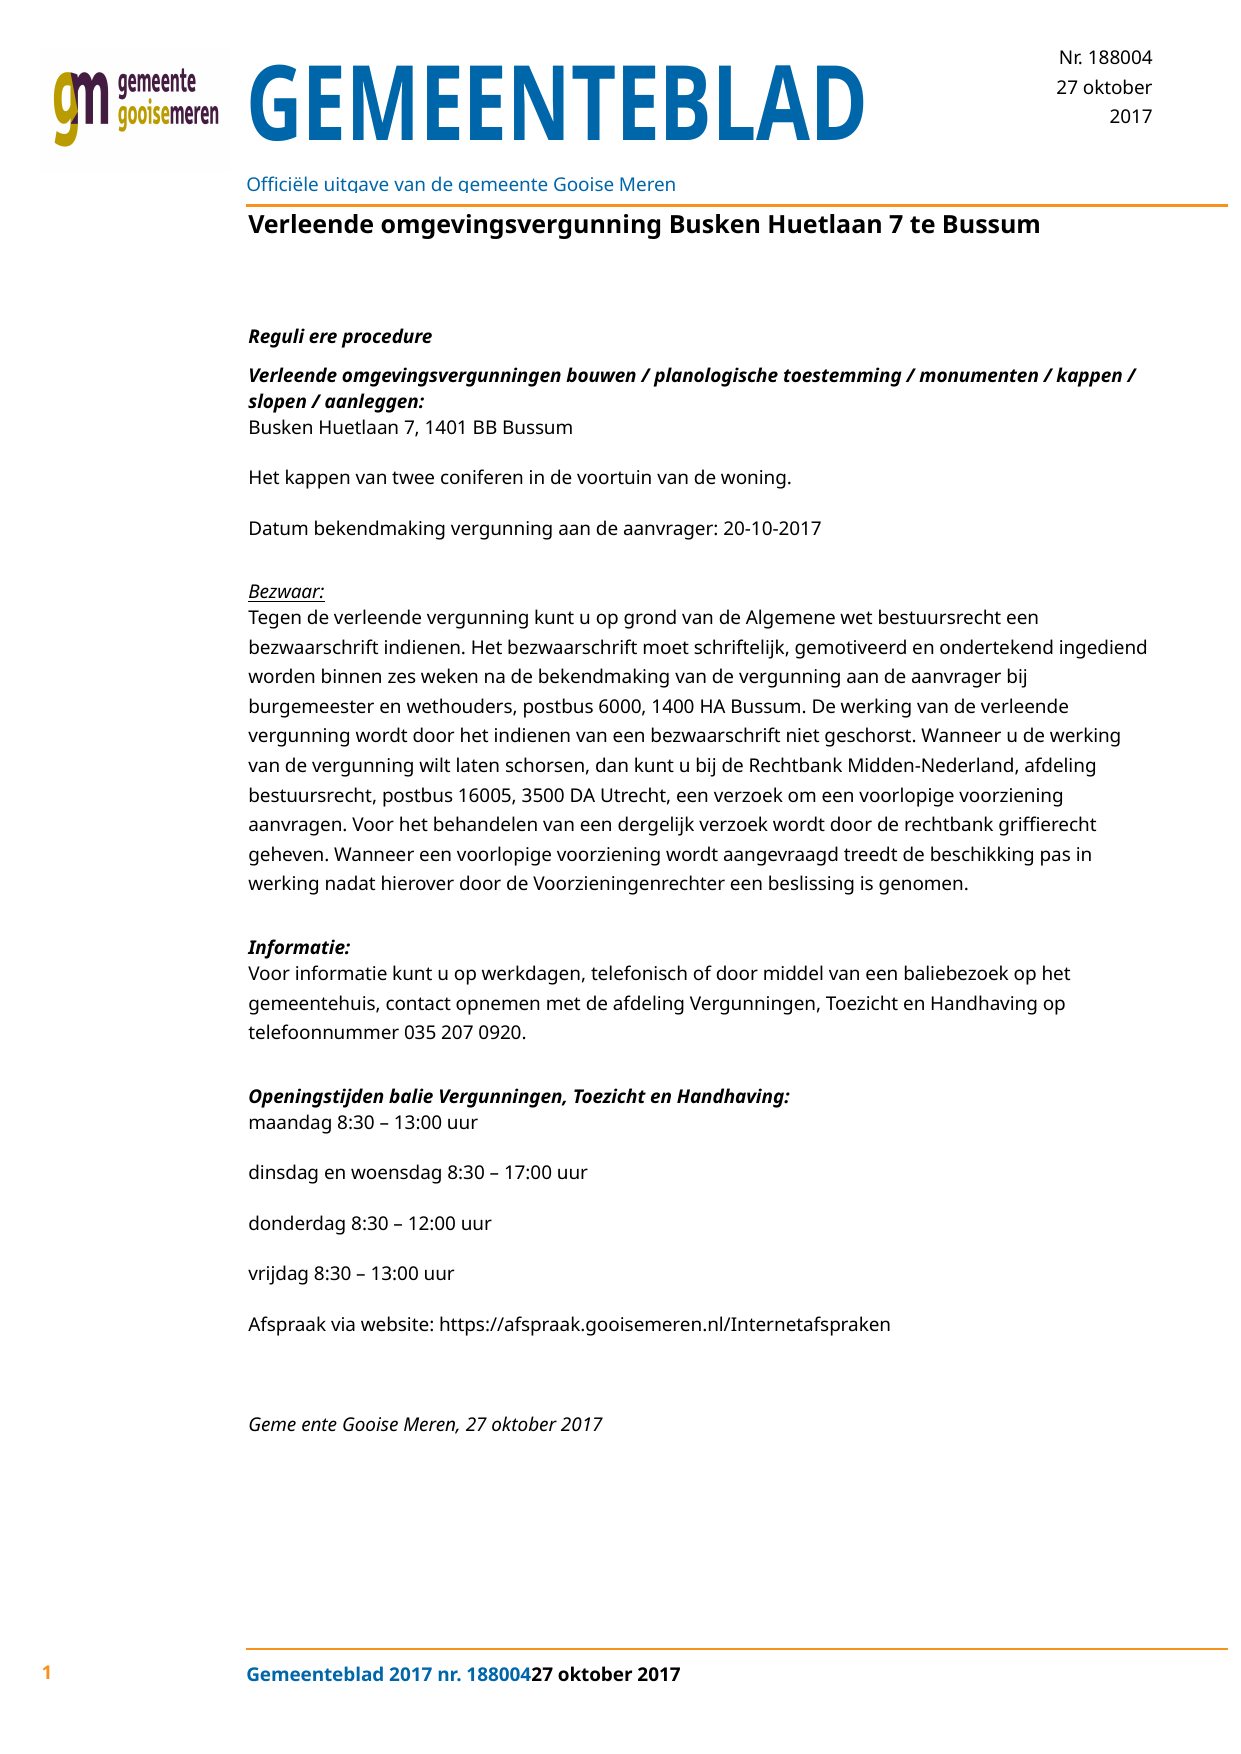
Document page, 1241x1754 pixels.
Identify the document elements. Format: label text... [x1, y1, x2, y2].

text donderdag 8:30 – 12:00 uur [248, 1210, 1152, 1236]
text vrijdag 8:30 – 13:00 uur [248, 1260, 1152, 1286]
text Bezwaar: [248, 579, 1152, 604]
text Afspraak via website: https://afspraak.gooisemeren.nl/Internetafspraken [248, 1311, 1152, 1337]
text Het kappen van twee coniferen in de voortuin van de woning. [248, 464, 1152, 490]
text Datum bekendmaking vergunning aan de aanvrager: 20-10-2017 [248, 515, 1152, 540]
text maandag 8:30 – 13:00 uur [248, 1109, 1152, 1135]
text Geme ente Gooise Meren, 27 oktober 2017 [248, 1412, 1152, 1437]
text Verleende omgevingsvergunningen bouwen / planologische toestemming / monumenten / kappen / slopen / aanleggen: [248, 362, 1152, 414]
text Openingstijden balie Vergunningen, Toezicht en Handhaving: [248, 1083, 1152, 1109]
text Reguli ere procedure [248, 323, 1152, 349]
text Informatie: [248, 934, 1152, 960]
text Tegen de verleende vergunning kunt u op grond van de Algemene wet bestuursrecht een bezwaarschrift indienen. Het bezwaarschrift moet schriftelijk, gemotiveerd en ondertekend ingediend worden binnen zes weken na de bekendmaking van de vergunning aan de aanvrager bij burgemeester en wethouders, postbus 6000, 1400 HA Bussum. De werking van de verleende vergunning wordt door het indienen van een bezwaarschrift niet geschorst. Wanneer u de werking van de vergunning wilt laten schorsen, dan kunt u bij de Rechtbank Midden-Nederland, afdeling bestuursrecht, postbus 16005, 3500 DA Utrecht, een verzoek om een voorlopige voorziening aanvragen. Voor het behandelen van een dergelijk verzoek wordt door de rechtbank griffierecht geheven. Wanneer een voorlopige voorziening wordt aangevraagd treedt de beschikking pas in werking nadat hierover door de Voorzieningenrechter een beslissing is genomen. [248, 604, 1152, 896]
picture [41, 47, 231, 172]
text Verleende omgevingsvergunning Busken Huetlaan 7 te Bussum [248, 207, 1152, 241]
text dinsdag en woensdag 8:30 – 17:00 uur [248, 1159, 1152, 1185]
text Voor informatie kunt u op werkdagen, telefonisch of door middel van een baliebezoek op het gemeentehuis, contact opnemen met de afdeling Vergunningen, Toezicht en Handhaving op telefoonnummer 035 207 0920. [248, 960, 1152, 1045]
text Busken Huetlaan 7, 1401 BB Bussum [248, 414, 1152, 439]
